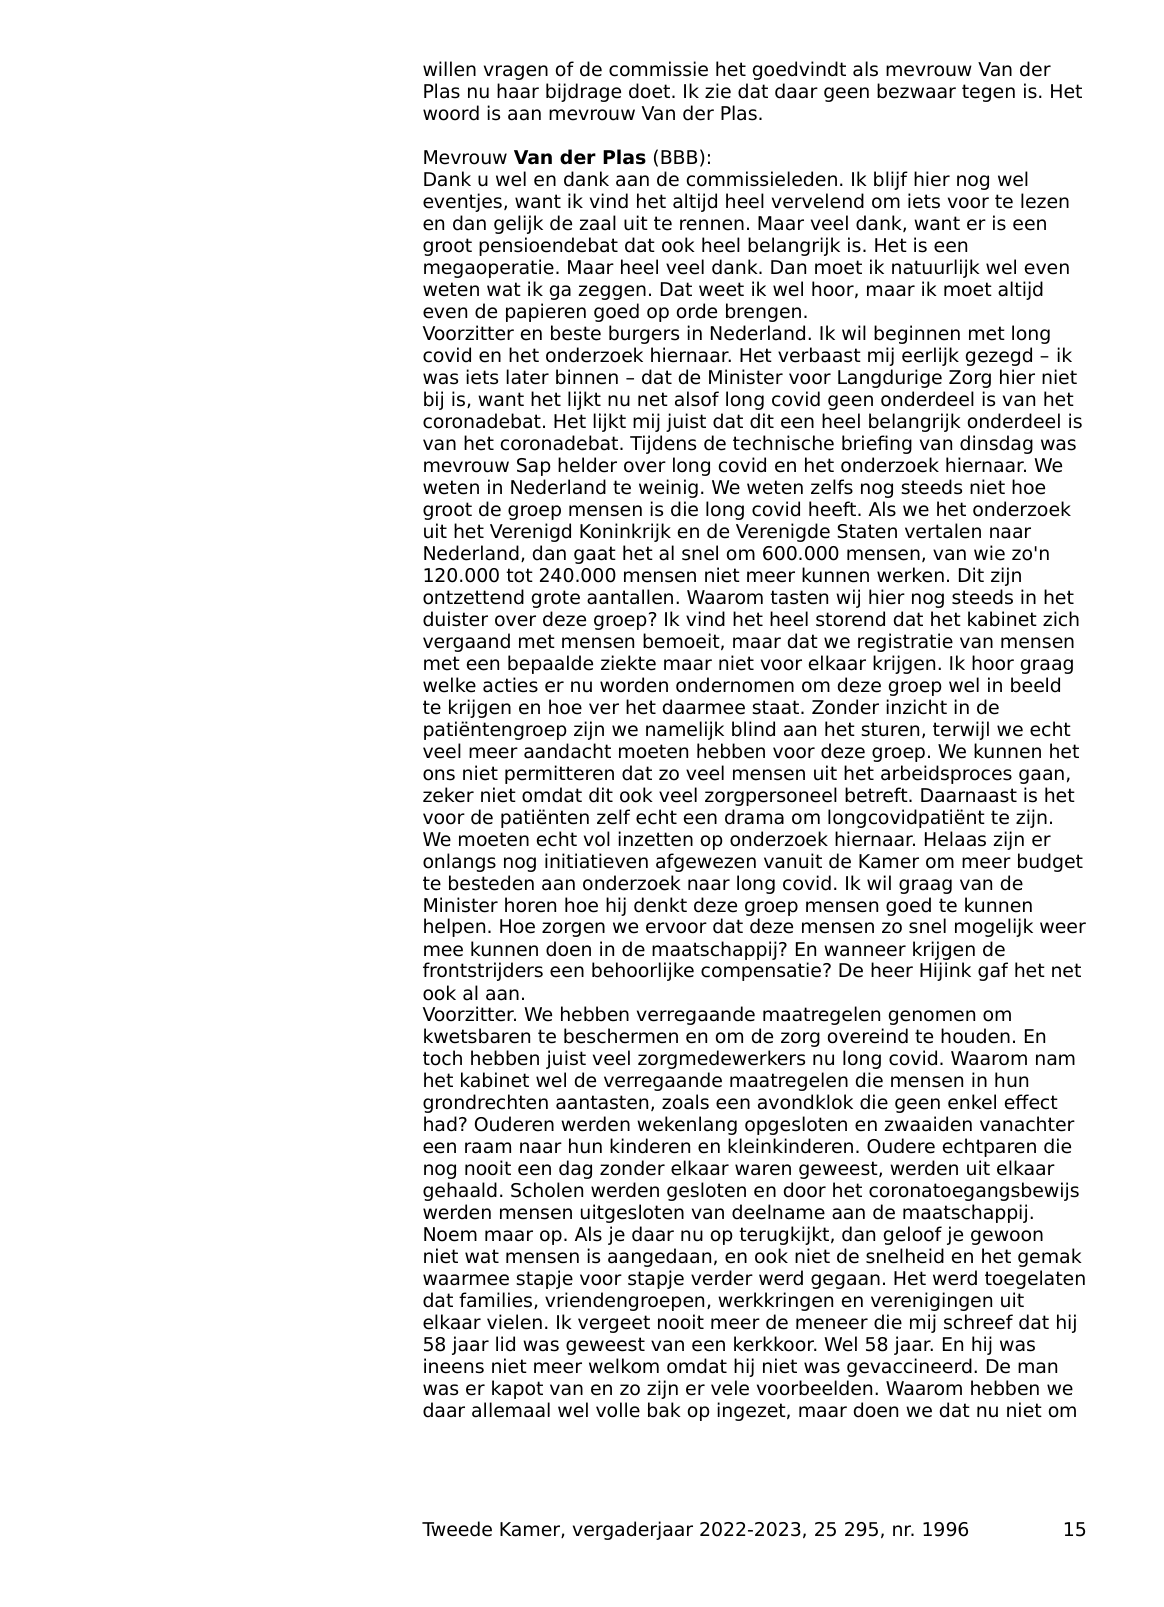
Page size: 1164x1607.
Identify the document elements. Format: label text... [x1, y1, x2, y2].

text Voorzitter. We hebben verregaande maatregelen genomen om kwetsbaren te beschermen en om de zorg overeind te houden. En toch hebben juist veel zorgmedewerkers nu long covid. Waarom nam het kabinet wel de verregaande maatregelen die mensen in hun grondrechten aantasten, zoals een avondklok die geen enkel effect had? Ouderen werden wekenlang opgesloten en zwaaiden vanachter een raam naar hun kinderen en kleinkinderen. Oudere echtparen die nog nooit een dag zonder elkaar waren geweest, werden uit elkaar gehaald. Scholen werden gesloten en door het coronatoegangsbewijs werden mensen uitgesloten van deelname aan de maatschappij. Noem maar op. Als je daar nu op terugkijkt, dan geloof je gewoon niet wat mensen is aangedaan, en ook niet de snelheid en het gemak waarmee stapje voor stapje verder werd gegaan. Het werd toegelaten dat families, vriendengroepen, werkkringen en verenigingen uit elkaar vielen. Ik vergeet nooit meer de meneer die mij schreef dat hij 58 jaar lid was geweest van een kerkkoor. Wel 58 jaar. En hij was ineens niet meer welkom omdat hij niet was gevaccineerd. De man was er kapot van en zo zijn er vele voorbeelden. Waarom hebben we daar allemaal wel volle bak op ingezet, maar doen we dat nu niet om [422, 1004, 1087, 1422]
text Dank u wel en dank aan de commissieleden. Ik blijf hier nog wel eventjes, want ik vind het altijd heel vervelend om iets voor te lezen en dan gelijk de zaal uit te rennen. Maar veel dank, want er is een groot pensioendebat dat ook heel belangrijk is. Het is een megaoperatie. Maar heel veel dank. Dan moet ik natuurlijk wel even weten wat ik ga zeggen. Dat weet ik wel hoor, maar ik moet altijd even de papieren goed op orde brengen. [422, 169, 1087, 323]
text Voorzitter en beste burgers in Nederland. Ik wil beginnen met long covid en het onderzoek hiernaar. Het verbaast mij eerlijk gezegd – ik was iets later binnen – dat de Minister voor Langdurige Zorg hier niet bij is, want het lijkt nu net alsof long covid geen onderdeel is van het coronadebat. Het lijkt mij juist dat dit een heel belangrijk onderdeel is van het coronadebat. Tijdens de technische briefing van dinsdag was mevrouw Sap helder over long covid en het onderzoek hiernaar. We weten in Nederland te weinig. We weten zelfs nog steeds niet hoe groot de groep mensen is die long covid heeft. Als we het onderzoek uit het Verenigd Koninkrijk en de Verenigde Staten vertalen naar Nederland, dan gaat het al snel om 600.000 mensen, van wie zo'n 120.000 tot 240.000 mensen niet meer kunnen werken. Dit zijn ontzettend grote aantallen. Waarom tasten wij hier nog steeds in het duister over deze groep? Ik vind het heel storend dat het kabinet zich vergaand met mensen bemoeit, maar dat we registratie van mensen met een bepaalde ziekte maar niet voor elkaar krijgen. Ik hoor graag welke acties er nu worden ondernomen om deze groep wel in beeld te krijgen en hoe ver het daarmee staat. Zonder inzicht in de patiëntengroep zijn we namelijk blind aan het sturen, terwijl we echt veel meer aandacht moeten hebben voor deze groep. We kunnen het ons niet permitteren dat zo veel mensen uit het arbeidsproces gaan, zeker niet omdat dit ook veel zorgpersoneel betreft. Daarnaast is het voor de patiënten zelf echt een drama om longcovidpatiënt te zijn. We moeten echt vol inzetten op onderzoek hiernaar. Helaas zijn er onlangs nog initiatieven afgewezen vanuit de Kamer om meer budget te besteden aan onderzoek naar long covid. Ik wil graag van de Minister horen hoe hij denkt deze groep mensen goed te kunnen helpen. Hoe zorgen we ervoor dat deze mensen zo snel mogelijk weer mee kunnen doen in de maatschappij? En wanneer krijgen de frontstrijders een behoorlijke compensatie? De heer Hijink gaf het net ook al aan. [422, 323, 1087, 1004]
text willen vragen of de commissie het goedvindt als mevrouw Van der Plas nu haar bijdrage doet. Ik zie dat daar geen bezwaar tegen is. Het woord is aan mevrouw Van der Plas. [422, 59, 1087, 125]
text Mevrouw Van der Plas (BBB): [422, 147, 1087, 169]
